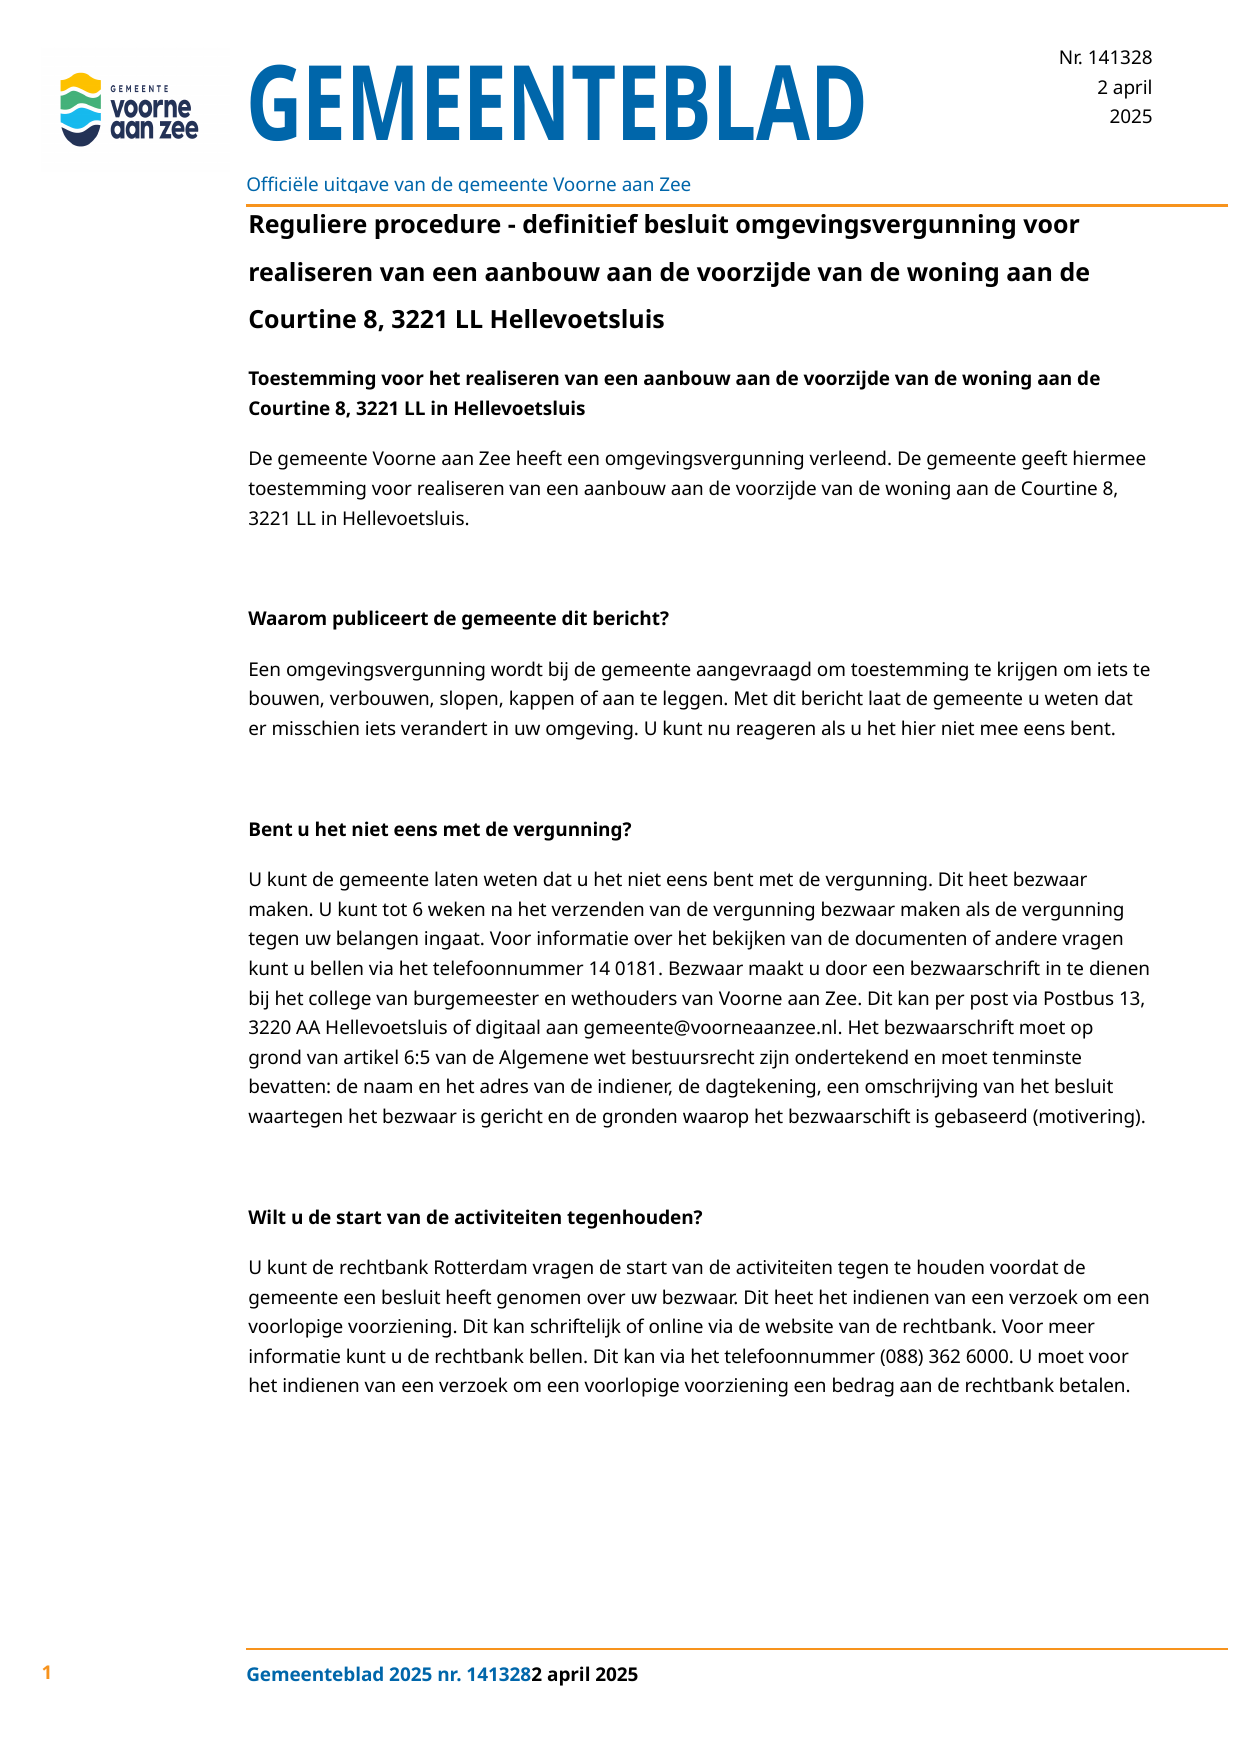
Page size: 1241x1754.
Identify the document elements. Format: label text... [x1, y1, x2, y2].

picture [41, 47, 231, 172]
text U kunt de rechtbank Rotterdam vragen de start van de activiteiten tegen te houden voordat de gemeente een besluit heeft genomen over uw bezwaar. Dit heet het indienen van een verzoek om een voorlopige voorziening. Dit kan schriftelijk of online via de website van de rechtbank. Voor meer informatie kunt u de rechtbank bellen. Dit kan via het telefoonnummer (088) 362 6000. U moet voor het indienen van een verzoek om een voorlopige voorziening een bedrag aan de rechtbank betalen. [248, 1254, 1152, 1398]
text Reguliere procedure - definitief besluit omgevingsvergunning voor realiseren van een aanbouw aan de voorzijde van de woning aan de Courtine 8, 3221 LL Hellevoetsluis [248, 207, 1152, 336]
text Bent u het niet eens met de vergunning? [248, 816, 1152, 842]
text De gemeente Voorne aan Zee heeft een omgevingsvergunning verleend. De gemeente geeft hiermee toestemming voor realiseren van een aanbouw aan de voorzijde van de woning aan de Courtine 8, 3221 LL in Hellevoetsluis. [248, 446, 1152, 530]
text Een omgevingsvergunning wordt bij de gemeente aangevraagd om toestemming te krijgen om iets te bouwen, verbouwen, slopen, kappen of aan te leggen. Met dit bericht laat de gemeente u weten dat er misschien iets verandert in uw omgeving. U kunt nu reageren als u het hier niet mee eens bent. [248, 656, 1152, 741]
text Waarom publiceert de gemeente dit bericht? [248, 606, 1152, 631]
text Wilt u de start van de activiteiten tegenhouden? [248, 1204, 1152, 1229]
text U kunt de gemeente laten weten dat u het niet eens bent met de vergunning. Dit heet bezwaar maken. U kunt tot 6 weken na het verzenden van de vergunning bezwaar maken als de vergunning tegen uw belangen ingaat. Voor informatie over het bekijken van de documenten of andere vragen kunt u bellen via het telefoonnummer 14 0181. Bezwaar maakt u door een bezwaarschrift in te dienen bij het college van burgemeester en wethouders van Voorne aan Zee. Dit kan per post via Postbus 13, 3220 AA Hellevoetsluis of digitaal aan gemeente@voorneaanzee.nl. Het bezwaarschrift moet op grond van artikel 6:5 van de Algemene wet bestuursrecht zijn ondertekend en moet tenminste bevatten: de naam en het adres van de indiener, de dagtekening, een omschrijving van het besluit waartegen het bezwaar is gericht en de gronden waarop het bezwaarschift is gebaseerd (motivering). [248, 866, 1152, 1129]
text Toestemming voor het realiseren van een aanbouw aan de voorzijde van de woning aan de Courtine 8, 3221 LL in Hellevoetsluis [248, 366, 1152, 421]
